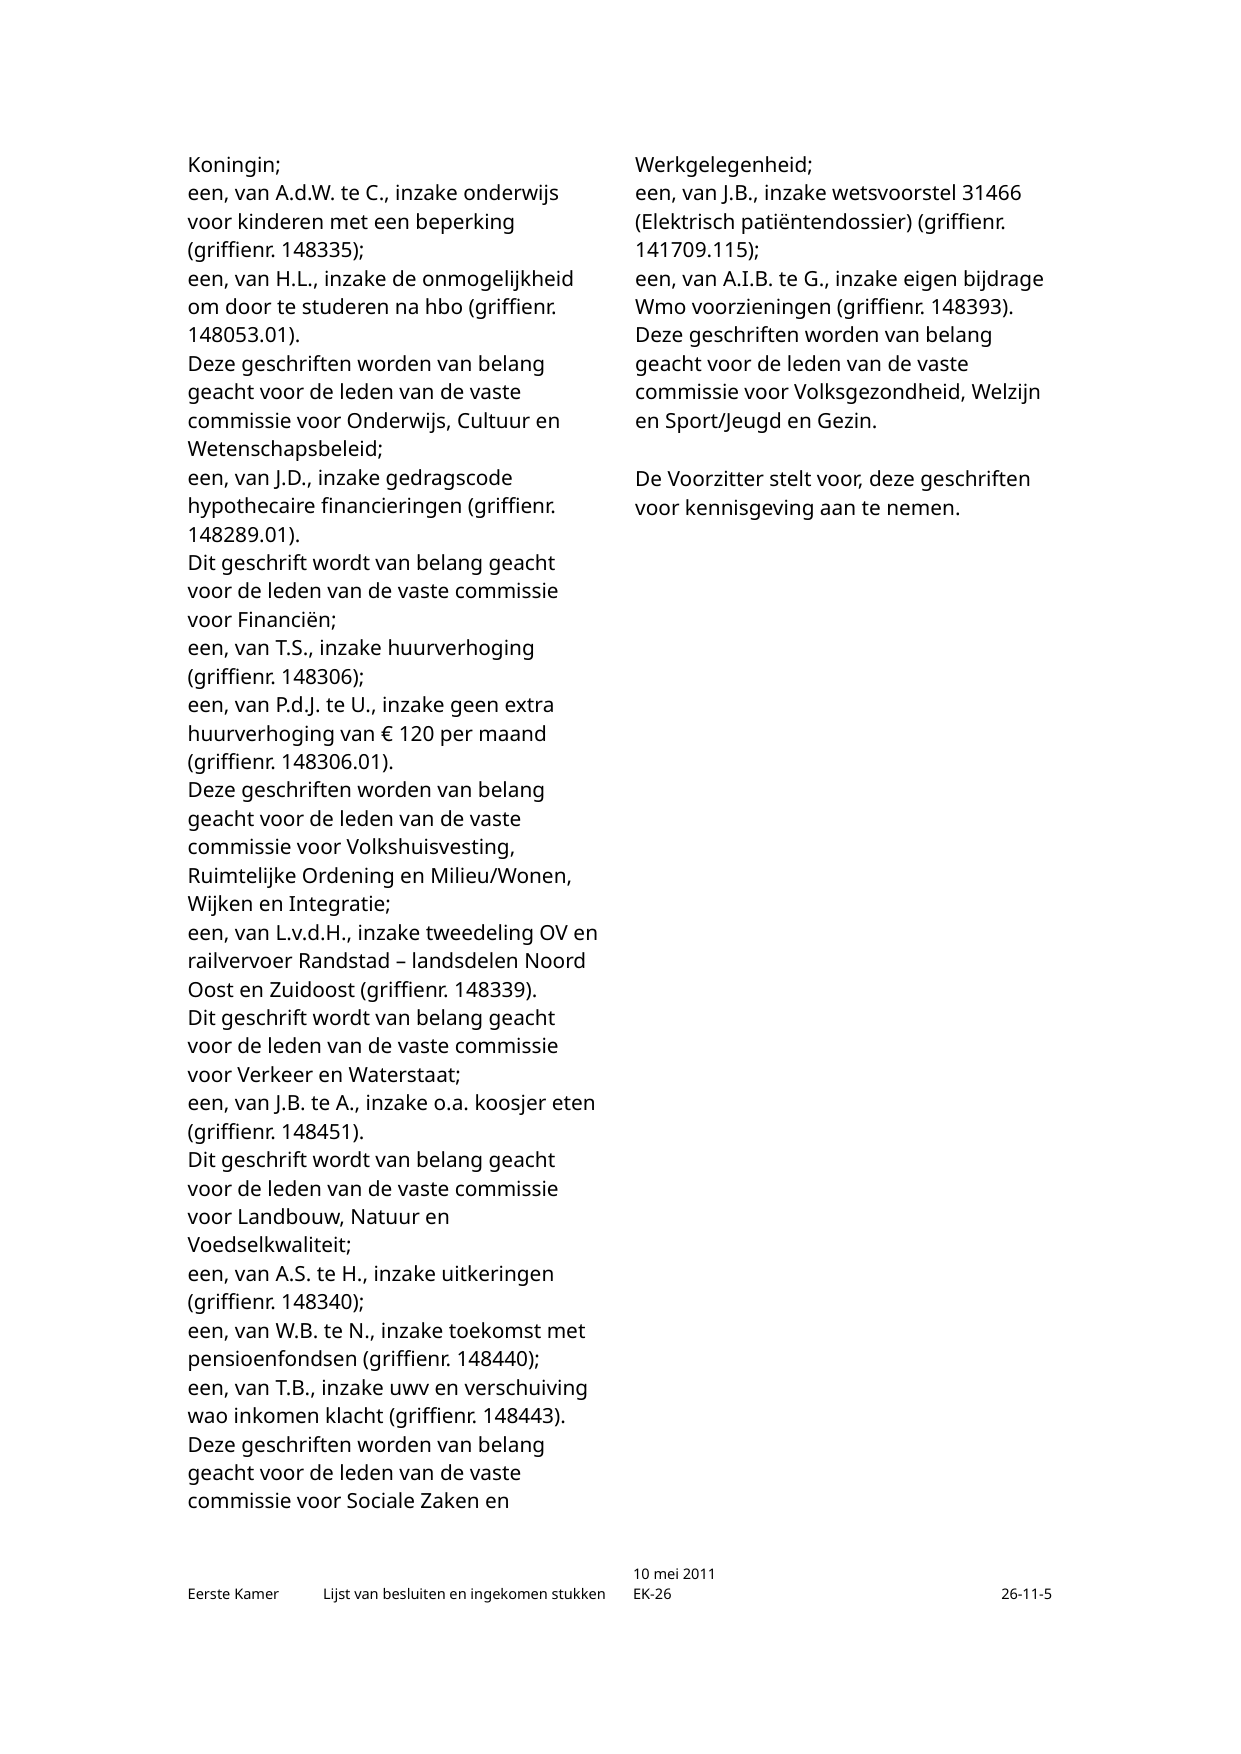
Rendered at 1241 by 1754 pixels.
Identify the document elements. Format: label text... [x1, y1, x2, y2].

text Deze geschriften worden van belang geacht voor de leden van de vaste commissie voor Onderwijs, Cultuur en Wetenschapsbeleid; [187, 349, 605, 463]
text een, van T.S., inzake huurverhoging (griffienr. 148306); [187, 633, 605, 690]
text een, van L.v.d.H., inzake tweedeling OV en railvervoer Randstad – landsdelen Noord Oost en Zuidoost (griffienr. 148339). [187, 918, 605, 1003]
text een, van J.B. te A., inzake o.a. koosjer eten (griffienr. 148451). [187, 1088, 605, 1145]
text een, van P.d.J. te U., inzake geen extra huurverhoging van € 120 per maand (griffienr. 148306.01). [187, 690, 605, 776]
text een, van J.D., inzake gedragscode hypothecaire financieringen (griffienr. 148289.01). [187, 463, 605, 548]
text een, van A.S. te H., inzake uitkeringen (griffienr. 148340); [187, 1259, 605, 1316]
text Deze geschriften worden van belang geacht voor de leden van de vaste commissie voor Sociale Zaken en [187, 1430, 605, 1515]
text een, van J.B., inzake wetsvoorstel 31466 (Elektrisch patiëntendossier) (griffienr. 141709.115); [635, 178, 1053, 264]
text Dit geschrift wordt van belang geacht voor de leden van de vaste commissie voor Financiën; [187, 548, 605, 633]
text De Voorzitter stelt voor, deze geschriften voor kennisgeving aan te nemen. [635, 464, 1053, 521]
text Koningin; [187, 150, 605, 178]
text Dit geschrift wordt van belang geacht voor de leden van de vaste commissie voor Landbouw, Natuur en Voedselkwaliteit; [187, 1145, 605, 1259]
text een, van A.I.B. te G., inzake eigen bijdrage Wmo voorzieningen (griffienr. 148393). [635, 264, 1053, 321]
text een, van W.B. te N., inzake toekomst met pensioenfondsen (griffienr. 148440); [187, 1316, 605, 1373]
text een, van A.d.W. te C., inzake onderwijs voor kinderen met een beperking (griffienr. 148335); [187, 178, 605, 264]
text Dit geschrift wordt van belang geacht voor de leden van de vaste commissie voor Verkeer en Waterstaat; [187, 1003, 605, 1088]
text Deze geschriften worden van belang geacht voor de leden van de vaste commissie voor Volkshuisvesting, Ruimtelijke Ordening en Milieu/Wonen, Wijken en Integratie; [187, 776, 605, 918]
text Werkgelegenheid; [635, 150, 1053, 178]
text een, van H.L., inzake de onmogelijkheid om door te studeren na hbo (griffienr. 148053.01). [187, 264, 605, 349]
text een, van T.B., inzake uwv en verschuiving wao inkomen klacht (griffienr. 148443). [187, 1373, 605, 1430]
text Deze geschriften worden van belang geacht voor de leden van de vaste commissie voor Volksgezondheid, Welzijn en Sport/Jeugd en Gezin. [635, 321, 1053, 434]
